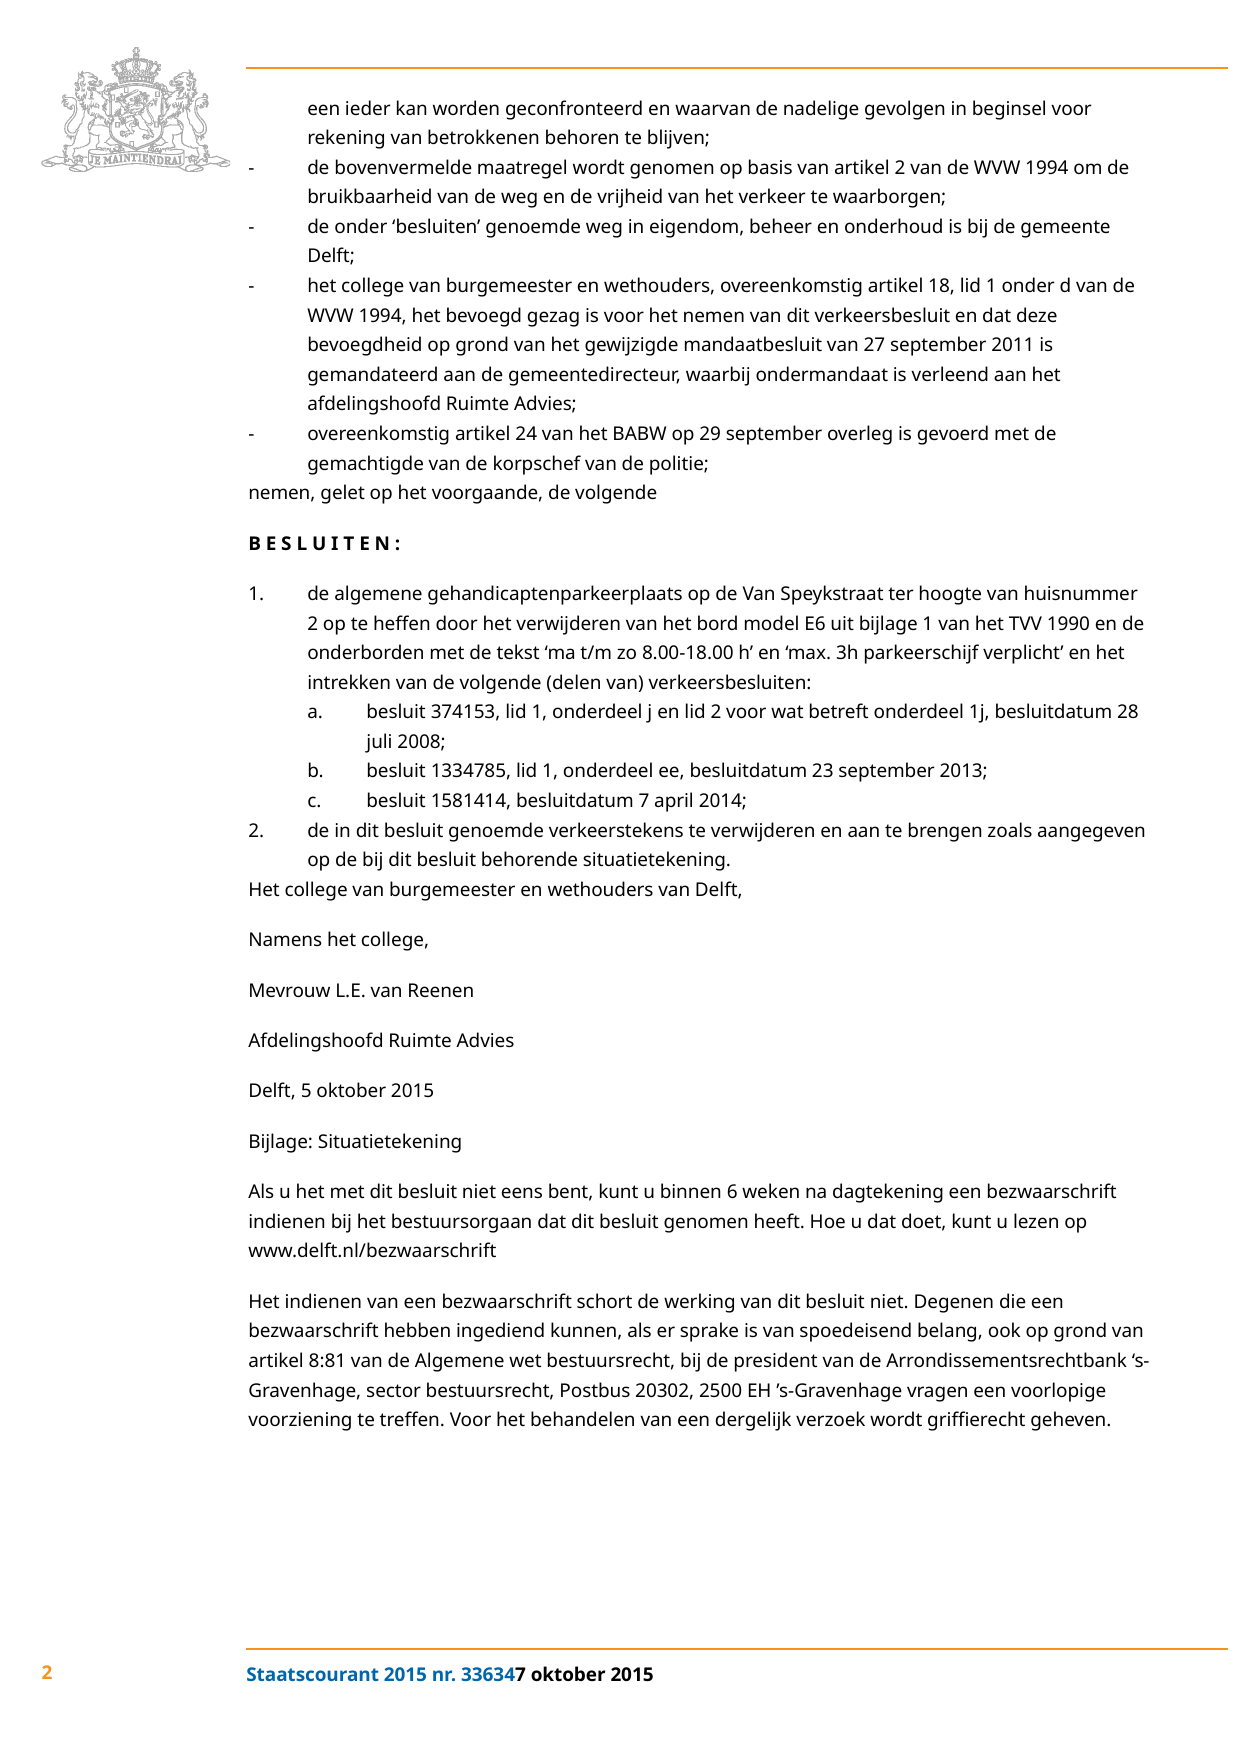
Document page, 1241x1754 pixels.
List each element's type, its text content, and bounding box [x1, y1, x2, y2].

list besluit 1334785, lid 1, onderdeel ee, besluitdatum 23 september 2013; [307, 758, 1152, 783]
text Als u het met dit besluit niet eens bent, kunt u binnen 6 weken na dagtekening een bezwaarschrift indienen bij het bestuursorgaan dat dit besluit genomen heeft. Hoe u dat doet, kunt u lezen op www.delft.nl/bezwaarschrift [248, 1178, 1152, 1263]
list een ieder kan worden geconfronteerd en waarvan de nadelige gevolgen in beginsel voor rekening van betrokkenen behoren te blijven; [248, 95, 1152, 150]
text Namens het college, [248, 926, 1152, 952]
text Het college van burgemeester en wethouders van Delft, [248, 876, 1152, 902]
list besluit 1581414, besluitdatum 7 april 2014; [307, 787, 1152, 813]
list besluit 374153, lid 1, onderdeel j en lid 2 voor wat betreft onderdeel 1j, besluitdatum 28 juli 2008; [307, 698, 1152, 754]
text Mevrouw L.E. van Reenen [248, 977, 1152, 1003]
text B E S L U I T E N : [248, 530, 1152, 556]
list de onder ‘besluiten’ genoemde weg in eigendom, beheer en onderhoud is bij de gemeente Delft; [248, 213, 1152, 268]
text nemen, gelet op het voorgaande, de volgende [248, 479, 1152, 505]
list de bovenvermelde maatregel wordt genomen op basis van artikel 2 van de WVW 1994 om de bruikbaarheid van de weg en de vrijheid van het verkeer te waarborgen; [248, 154, 1152, 209]
list het college van burgemeester en wethouders, overeenkomstig artikel 18, lid 1 onder d van de WVW 1994, het bevoegd gezag is voor het nemen van dit verkeersbesluit en dat deze bevoegdheid op grond van het gewijzigde mandaatbesluit van 27 september 2011 is gemandateerd aan de gemeentedirecteur, waarbij ondermandaat is verleend aan het afdelingshoofd Ruimte Advies; [248, 272, 1152, 416]
text Afdelingshoofd Ruimte Advies [248, 1027, 1152, 1053]
text Bijlage: Situatietekening [248, 1128, 1152, 1154]
picture [41, 47, 231, 172]
list overeenkomstig artikel 24 van het BABW op 29 september overleg is gevoerd met de gemachtigde van de korpschef van de politie; [248, 420, 1152, 476]
text Delft, 5 oktober 2015 [248, 1078, 1152, 1103]
list de in dit besluit genoemde verkeerstekens te verwijderen en aan te brengen zoals aangegeven op de bij dit besluit behorende situatietekening. [248, 817, 1152, 872]
list de algemene gehandicaptenparkeerplaats op de Van Speykstraat ter hoogte van huisnummer 2 op te heffen door het verwijderen van het bord model E6 uit bijlage 1 van het TVV 1990 en de onderborden met de tekst ‘ma t/m zo 8.00-18.00 h’ en ‘max. 3h parkeerschijf verplicht’ en het intrekken van de volgende (delen van) verkeersbesluiten: [248, 580, 1152, 695]
text Het indienen van een bezwaarschrift schort de werking van dit besluit niet. Degenen die een bezwaarschrift hebben ingediend kunnen, als er sprake is van spoedeisend belang, ook op grond van artikel 8:81 van de Algemene wet bestuursrecht, bij de president van de Arrondissementsrechtbank ‘s-Gravenhage, sector bestuursrecht, Postbus 20302, 2500 EH ’s-Gravenhage vragen een voorlopige voorziening te treffen. Voor het behandelen van een dergelijk verzoek wordt griffierecht geheven. [248, 1288, 1152, 1432]
